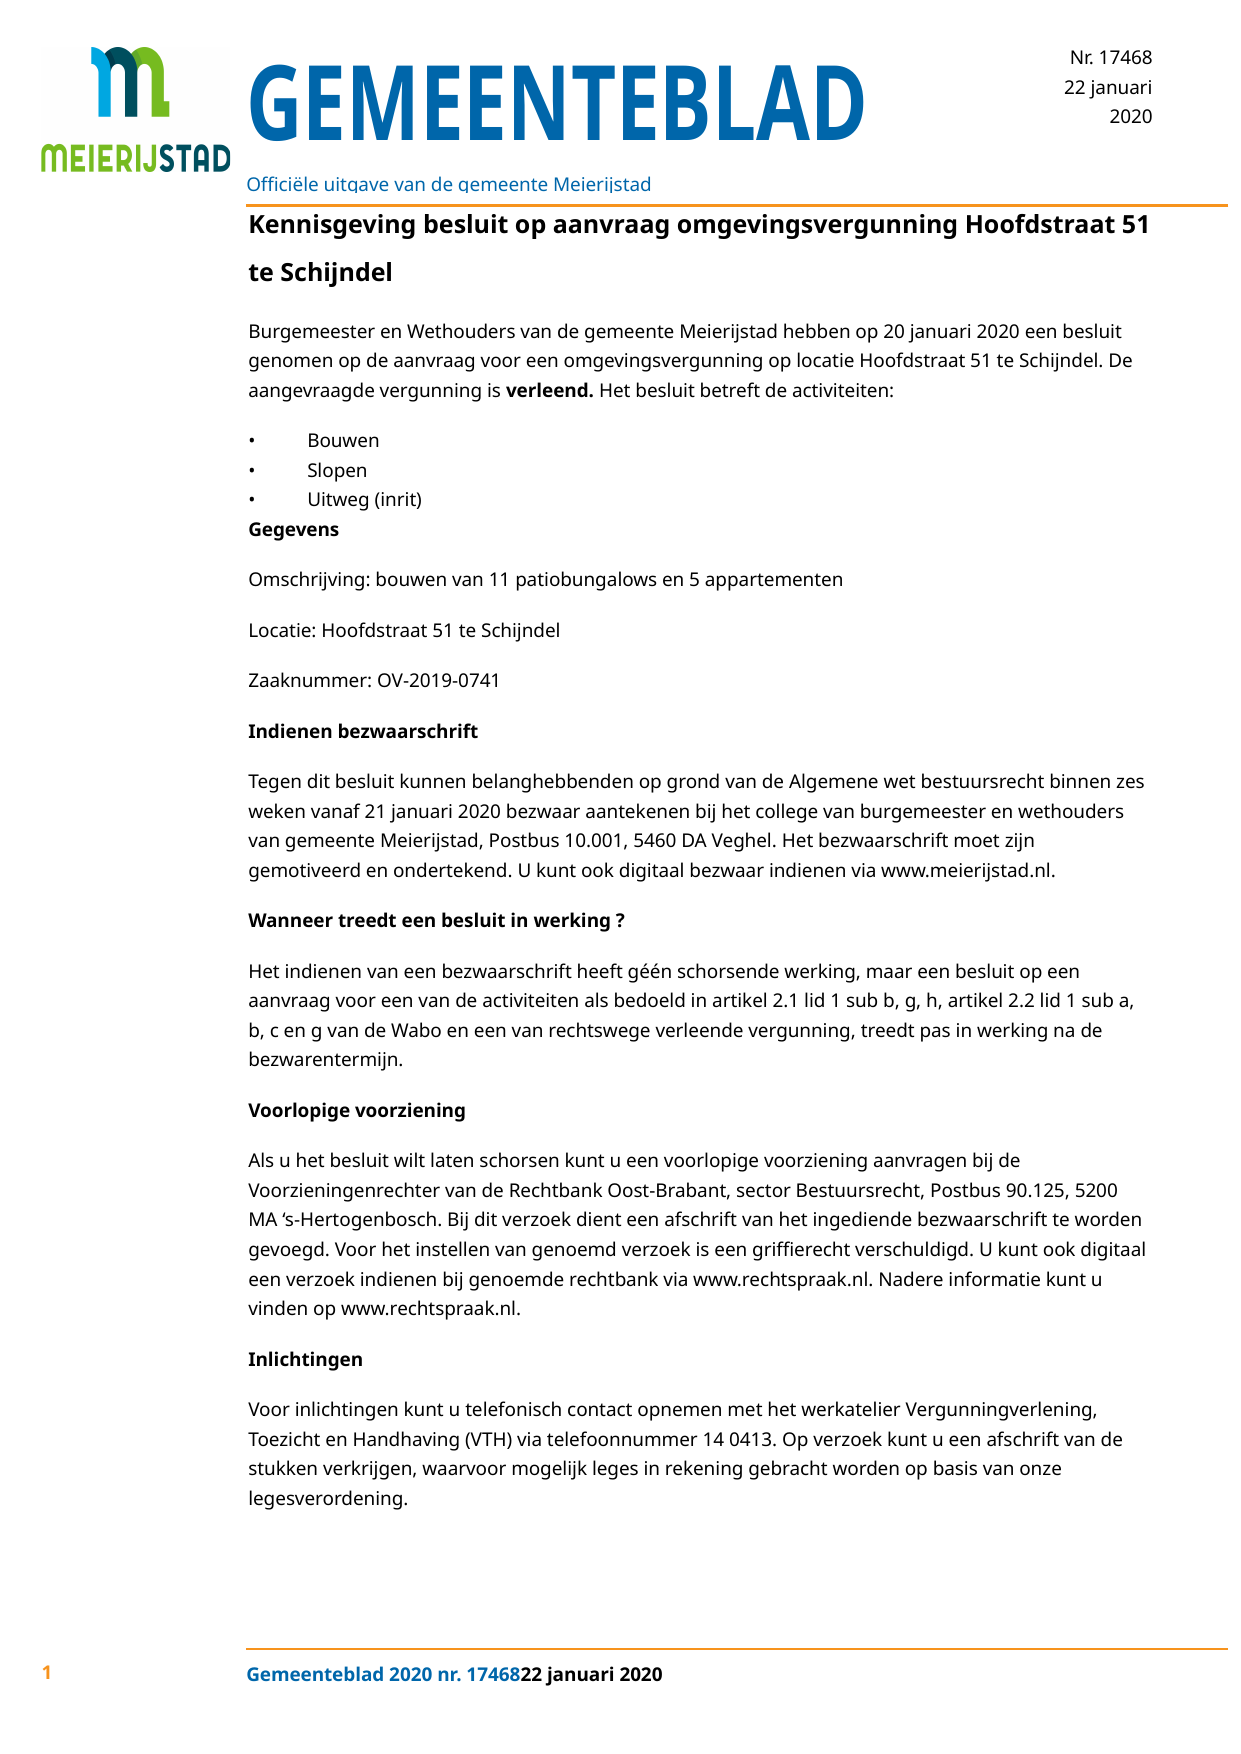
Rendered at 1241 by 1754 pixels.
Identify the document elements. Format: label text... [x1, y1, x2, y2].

text Het indienen van een bezwaarschrift heeft géén schorsende werking, maar een besluit op een aanvraag voor een van de activiteiten als bedoeld in artikel 2.1 lid 1 sub b, g, h, artikel 2.2 lid 1 sub a, b, c en g van de Wabo en een van rechtswege verleende vergunning, treedt pas in werking na de bezwarentermijn. [248, 958, 1152, 1072]
text Zaaknummer: OV-2019-0741 [248, 667, 1152, 693]
text Locatie: Hoofdstraat 51 te Schijndel [248, 617, 1152, 643]
text Inlichtingen [248, 1346, 1152, 1372]
text Indienen bezwaarschrift [248, 718, 1152, 744]
text Tegen dit besluit kunnen belanghebbenden op grond van de Algemene wet bestuursrecht binnen zes weken vanaf 21 januari 2020 bezwaar aantekenen bij het college van burgemeester en wethouders van gemeente Meierijstad, Postbus 10.001, 5460 DA Veghel. Het bezwaarschrift moet zijn gemotiveerd en ondertekend. U kunt ook digitaal bezwaar indienen via www.meierijstad.nl. [248, 768, 1152, 883]
text Voorlopige voorziening [248, 1097, 1152, 1123]
text Voor inlichtingen kunt u telefonisch contact opnemen met het werkatelier Vergunningverlening, Toezicht en Handhaving (VTH) via telefoonnummer 14 0413. Op verzoek kunt u een afschrift van de stukken verkrijgen, waarvoor mogelijk leges in rekening gebracht worden op basis van onze legesverordening. [248, 1396, 1152, 1511]
text Omschrijving: bouwen van 11 patiobungalows en 5 appartementen [248, 567, 1152, 592]
text Burgemeester en Wethouders van de gemeente Meierijstad hebben op 20 januari 2020 een besluit genomen op de aanvraag voor een omgevingsvergunning op locatie Hoofdstraat 51 te Schijndel. De aangevraagde vergunning is verleend. Het besluit betreft de activiteiten: [248, 318, 1152, 403]
list Uitweg (inrit) [248, 487, 1152, 512]
picture [41, 47, 231, 172]
text Gegevens [248, 516, 1152, 542]
text Kennisgeving besluit op aanvraag omgevingsvergunning Hoofdstraat 51 te Schijndel [248, 207, 1152, 288]
list Slopen [248, 457, 1152, 483]
list Bouwen [248, 427, 1152, 453]
text Wanneer treedt een besluit in werking ? [248, 907, 1152, 933]
text Als u het besluit wilt laten schorsen kunt u een voorlopige voorziening aanvragen bij de Voorzieningenrechter van de Rechtbank Oost-Brabant, sector Bestuursrecht, Postbus 90.125, 5200 MA ‘s-Hertogenbosch. Bij dit verzoek dient een afschrift van het ingediende bezwaarschrift te worden gevoegd. Voor het instellen van genoemd verzoek is een griffierecht verschuldigd. U kunt ook digitaal een verzoek indienen bij genoemde rechtbank via www.rechtspraak.nl. Nadere informatie kunt u vinden op www.rechtspraak.nl. [248, 1147, 1152, 1321]
